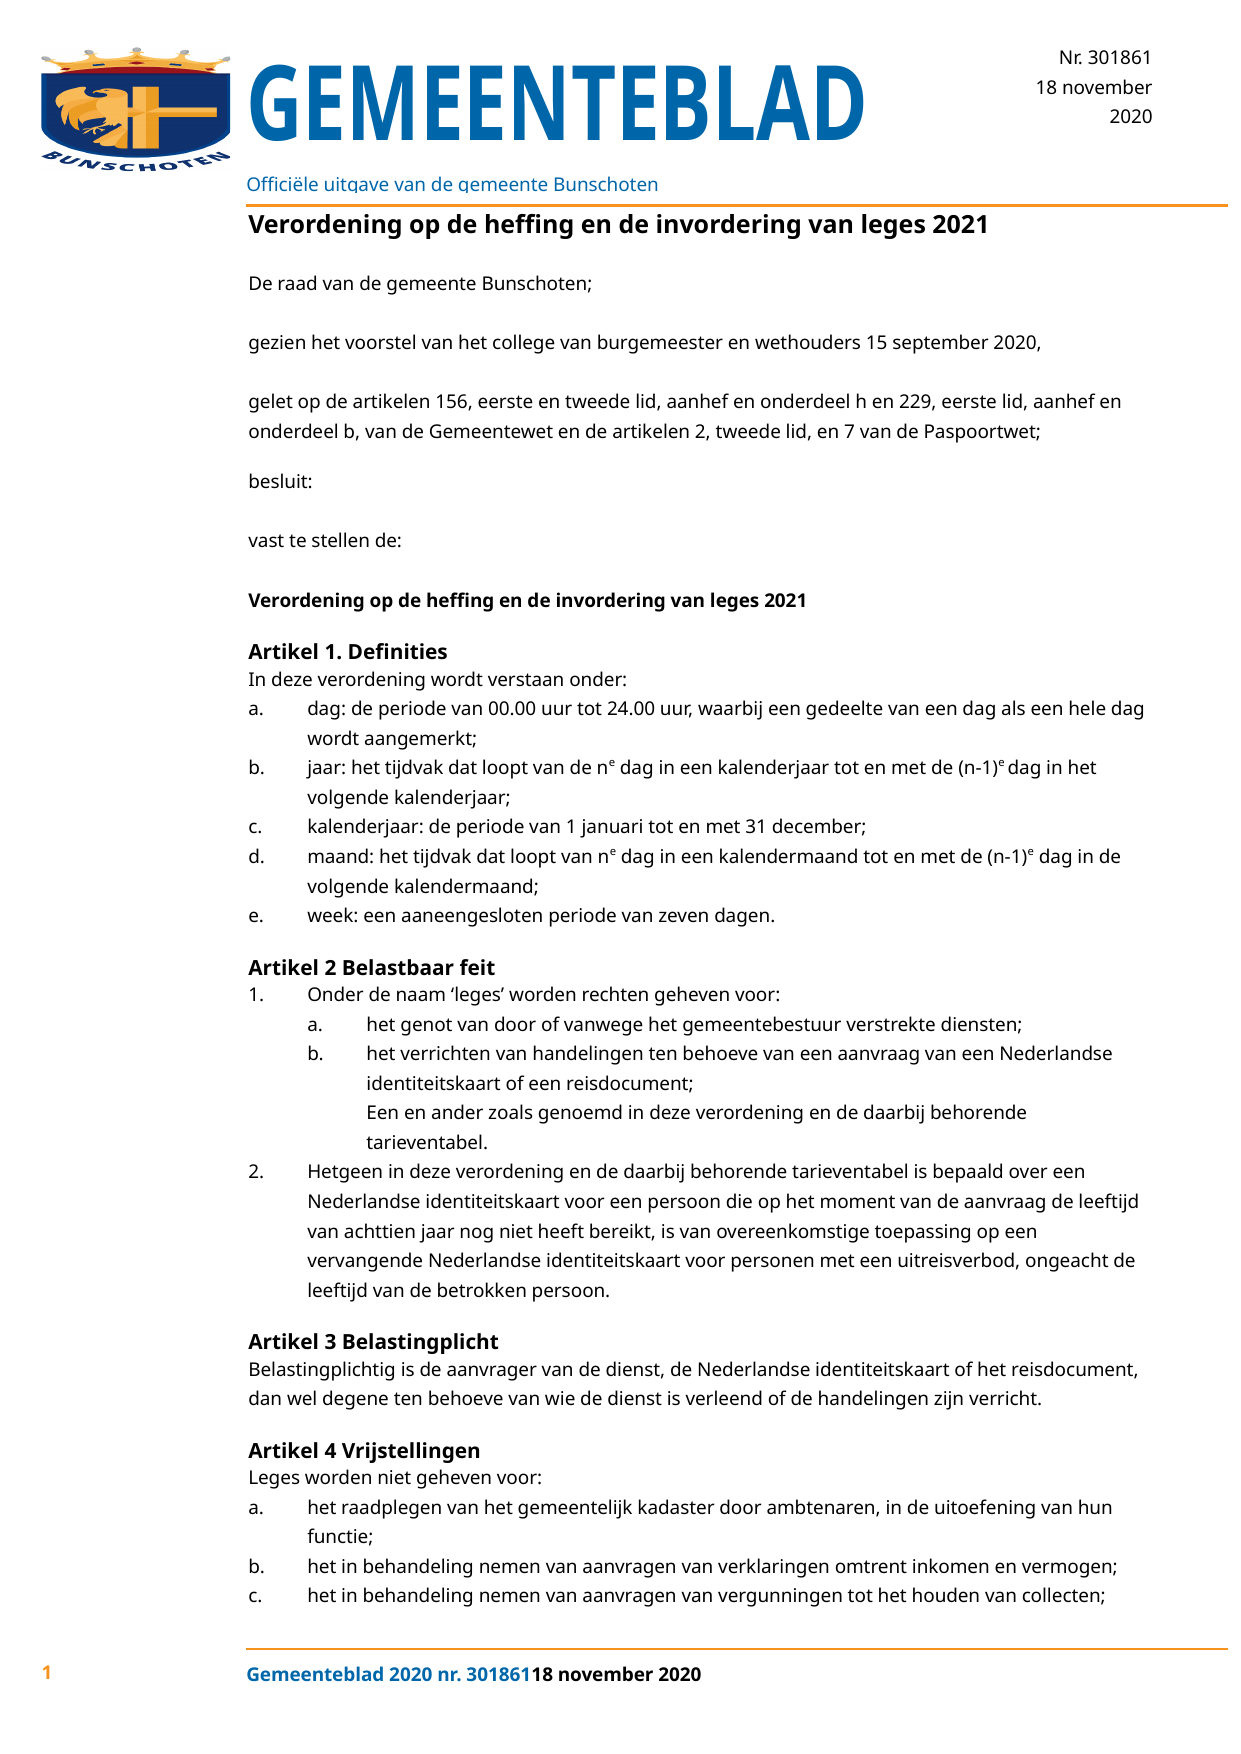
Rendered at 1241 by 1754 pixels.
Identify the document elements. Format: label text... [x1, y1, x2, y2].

list Onder de naam ‘leges’ worden rechten geheven voor: [248, 981, 1152, 1007]
text Leges worden niet geheven voor: [248, 1464, 1152, 1490]
list Een en ander zoals genoemd in deze verordening en de daarbij behorende tarieventabel. [307, 1099, 1152, 1155]
list week: een aaneengesloten periode van zeven dagen. [248, 902, 1152, 928]
list het raadplegen van het gemeentelijk kadaster door ambtenaren, in de uitoefening van hun functie; [248, 1494, 1152, 1549]
text Artikel 1. Definities [248, 637, 1152, 666]
text Verordening op de heffing en de invordering van leges 2021 [248, 587, 1152, 613]
text Artikel 2 Belastbaar feit [248, 953, 1152, 981]
list Hetgeen in deze verordening en de daarbij behorende tarieventabel is bepaald over een Nederlandse identiteitskaart voor een persoon die op het moment van de aanvraag de leeftijd van achttien jaar nog niet heeft bereikt, is van overeenkomstige toepassing op een vervangende Nederlandse identiteitskaart voor personen met een uitreisverbod, ongeacht de leeftijd van de betrokken persoon. [248, 1159, 1152, 1303]
text Artikel 3 Belastingplicht [248, 1327, 1152, 1356]
list maand: het tijdvak dat loopt van ne dag in een kalendermaand tot en met de (n-1)e dag in de volgende kalendermaand; [248, 843, 1152, 898]
text De raad van de gemeente Bunschoten; [248, 270, 1152, 296]
text gezien het voorstel van het college van burgemeester en wethouders 15 september 2020, [248, 329, 1152, 355]
text Verordening op de heffing en de invordering van leges 2021 [248, 207, 1152, 241]
list het in behandeling nemen van aanvragen van vergunningen tot het houden van collecten; [248, 1583, 1152, 1608]
list het genot van door of vanwege het gemeentebestuur verstrekte diensten; [307, 1011, 1152, 1037]
text besluit: [248, 468, 1152, 494]
text vast te stellen de: [248, 528, 1152, 553]
picture [41, 47, 231, 172]
text Belastingplichtig is de aanvrager van de dienst, de Nederlandse identiteitskaart of het reisdocument, dan wel degene ten behoeve van wie de dienst is verleend of de handelingen zijn verricht. [248, 1356, 1152, 1411]
list jaar: het tijdvak dat loopt van de ne dag in een kalenderjaar tot en met de (n-1)e dag in het volgende kalenderjaar; [248, 754, 1152, 810]
list het verrichten van handelingen ten behoeve van een aanvraag van een Nederlandse identiteitskaart of een reisdocument; [307, 1040, 1152, 1096]
list dag: de periode van 00.00 uur tot 24.00 uur, waarbij een gedeelte van een dag als een hele dag wordt aangemerkt; [248, 695, 1152, 751]
text In deze verordening wordt verstaan onder: [248, 666, 1152, 691]
list het in behandeling nemen van aanvragen van verklaringen omtrent inkomen en vermogen; [248, 1553, 1152, 1579]
text Artikel 4 Vrijstellingen [248, 1436, 1152, 1464]
text gelet op de artikelen 156, eerste en tweede lid, aanhef en onderdeel h en 229, eerste lid, aanhef en onderdeel b, van de Gemeentewet en de artikelen 2, tweede lid, en 7 van de Paspoortwet; [248, 389, 1152, 444]
list kalenderjaar: de periode van 1 januari tot en met 31 december; [248, 814, 1152, 839]
